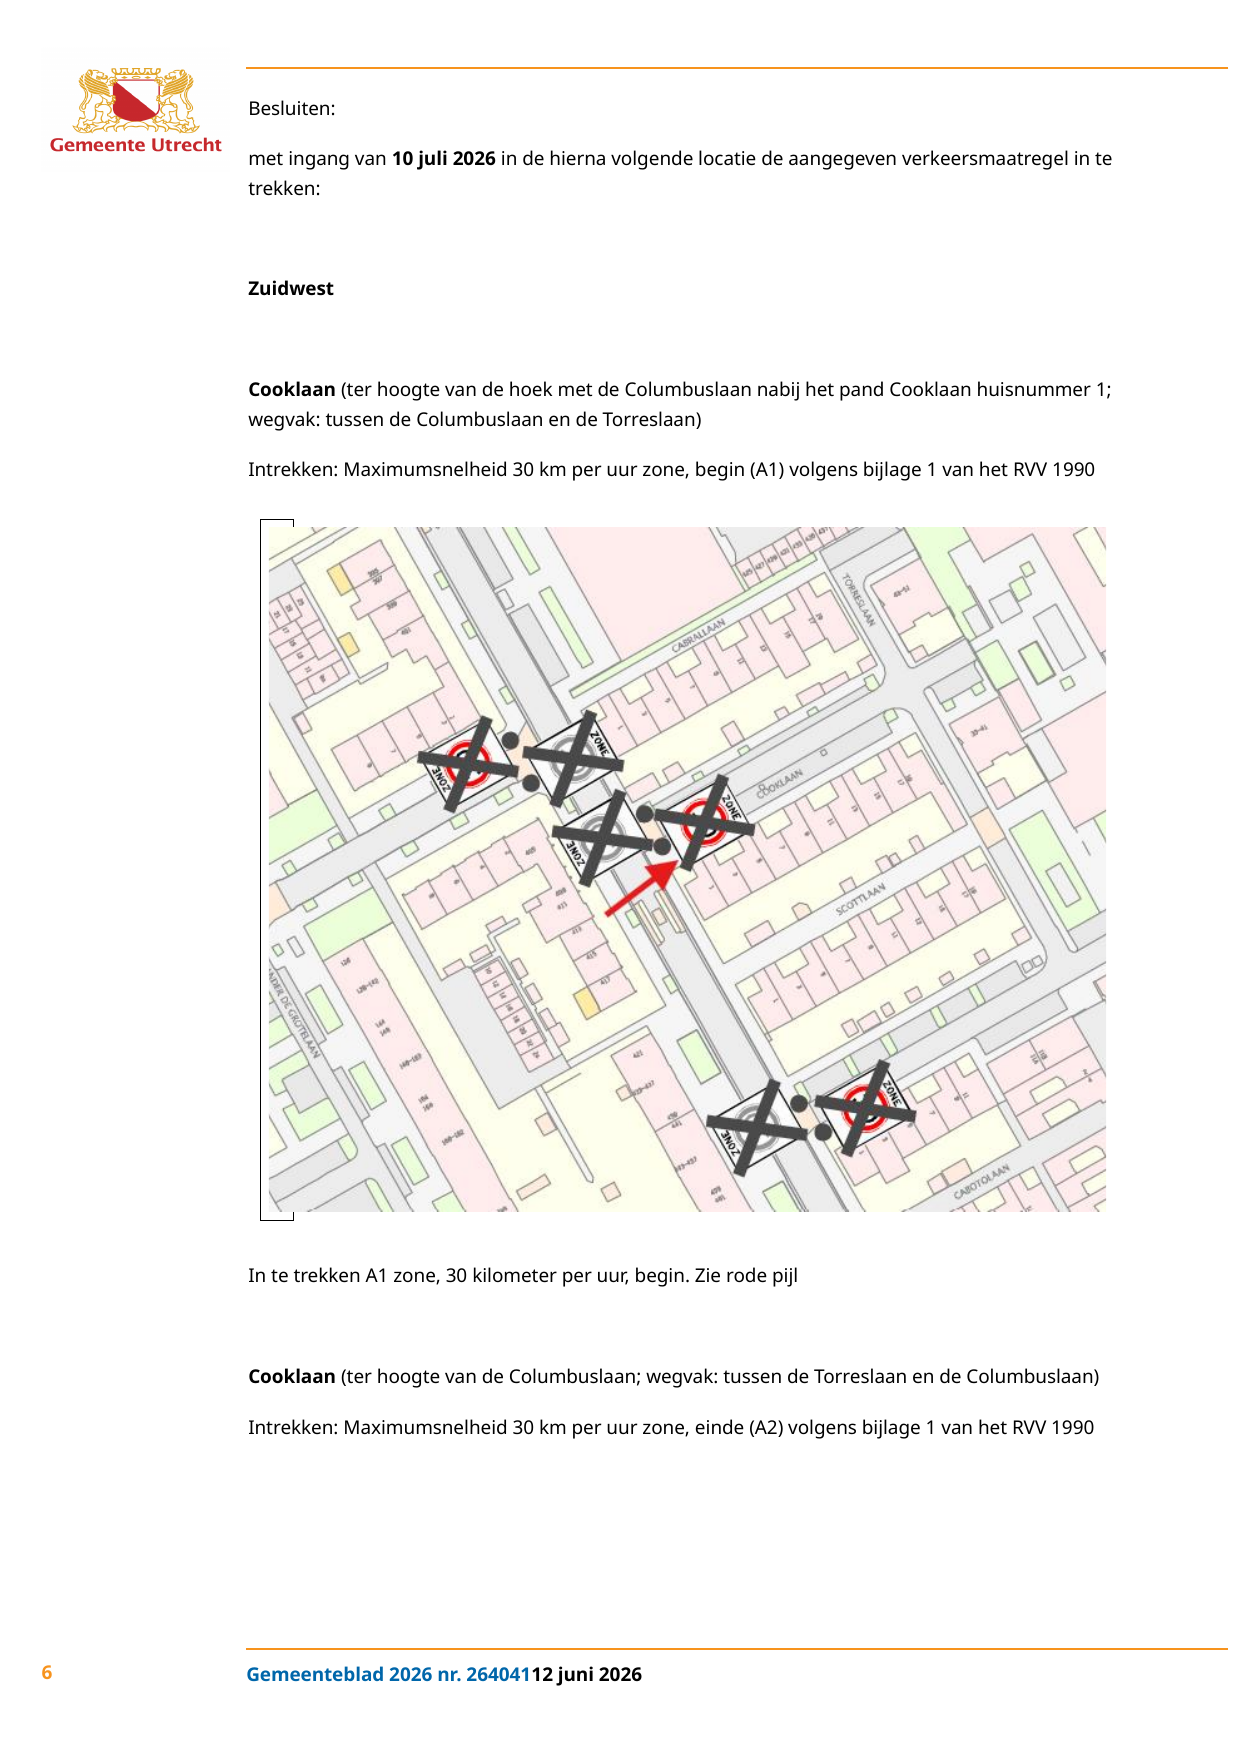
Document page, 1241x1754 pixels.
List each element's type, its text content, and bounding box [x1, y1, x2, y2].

picture [268, 527, 1107, 1212]
picture [41, 47, 231, 172]
text Cooklaan (ter hoogte van de hoek met de Columbuslaan nabij het pand Cooklaan huisnummer 1; wegvak: tussen de Columbuslaan en de Torreslaan) [248, 376, 1152, 432]
text Cooklaan (ter hoogte van de Columbuslaan; wegvak: tussen de Torreslaan en de Columbuslaan) [248, 1363, 1152, 1389]
text Intrekken: Maximumsnelheid 30 km per uur zone, einde (A2) volgens bijlage 1 van het RVV 1990 [248, 1414, 1152, 1440]
text Besluiten: [248, 95, 1152, 121]
text Intrekken: Maximumsnelheid 30 km per uur zone, begin (A1) volgens bijlage 1 van het RVV 1990 [248, 456, 1152, 482]
text Zuidwest [248, 276, 1152, 301]
text met ingang van 10 juli 2026 in de hierna volgende locatie de aangegeven verkeersmaatregel in te trekken: [248, 145, 1152, 201]
text In te trekken A1 zone, 30 kilometer per uur, begin. Zie rode pijl [248, 1263, 1152, 1288]
